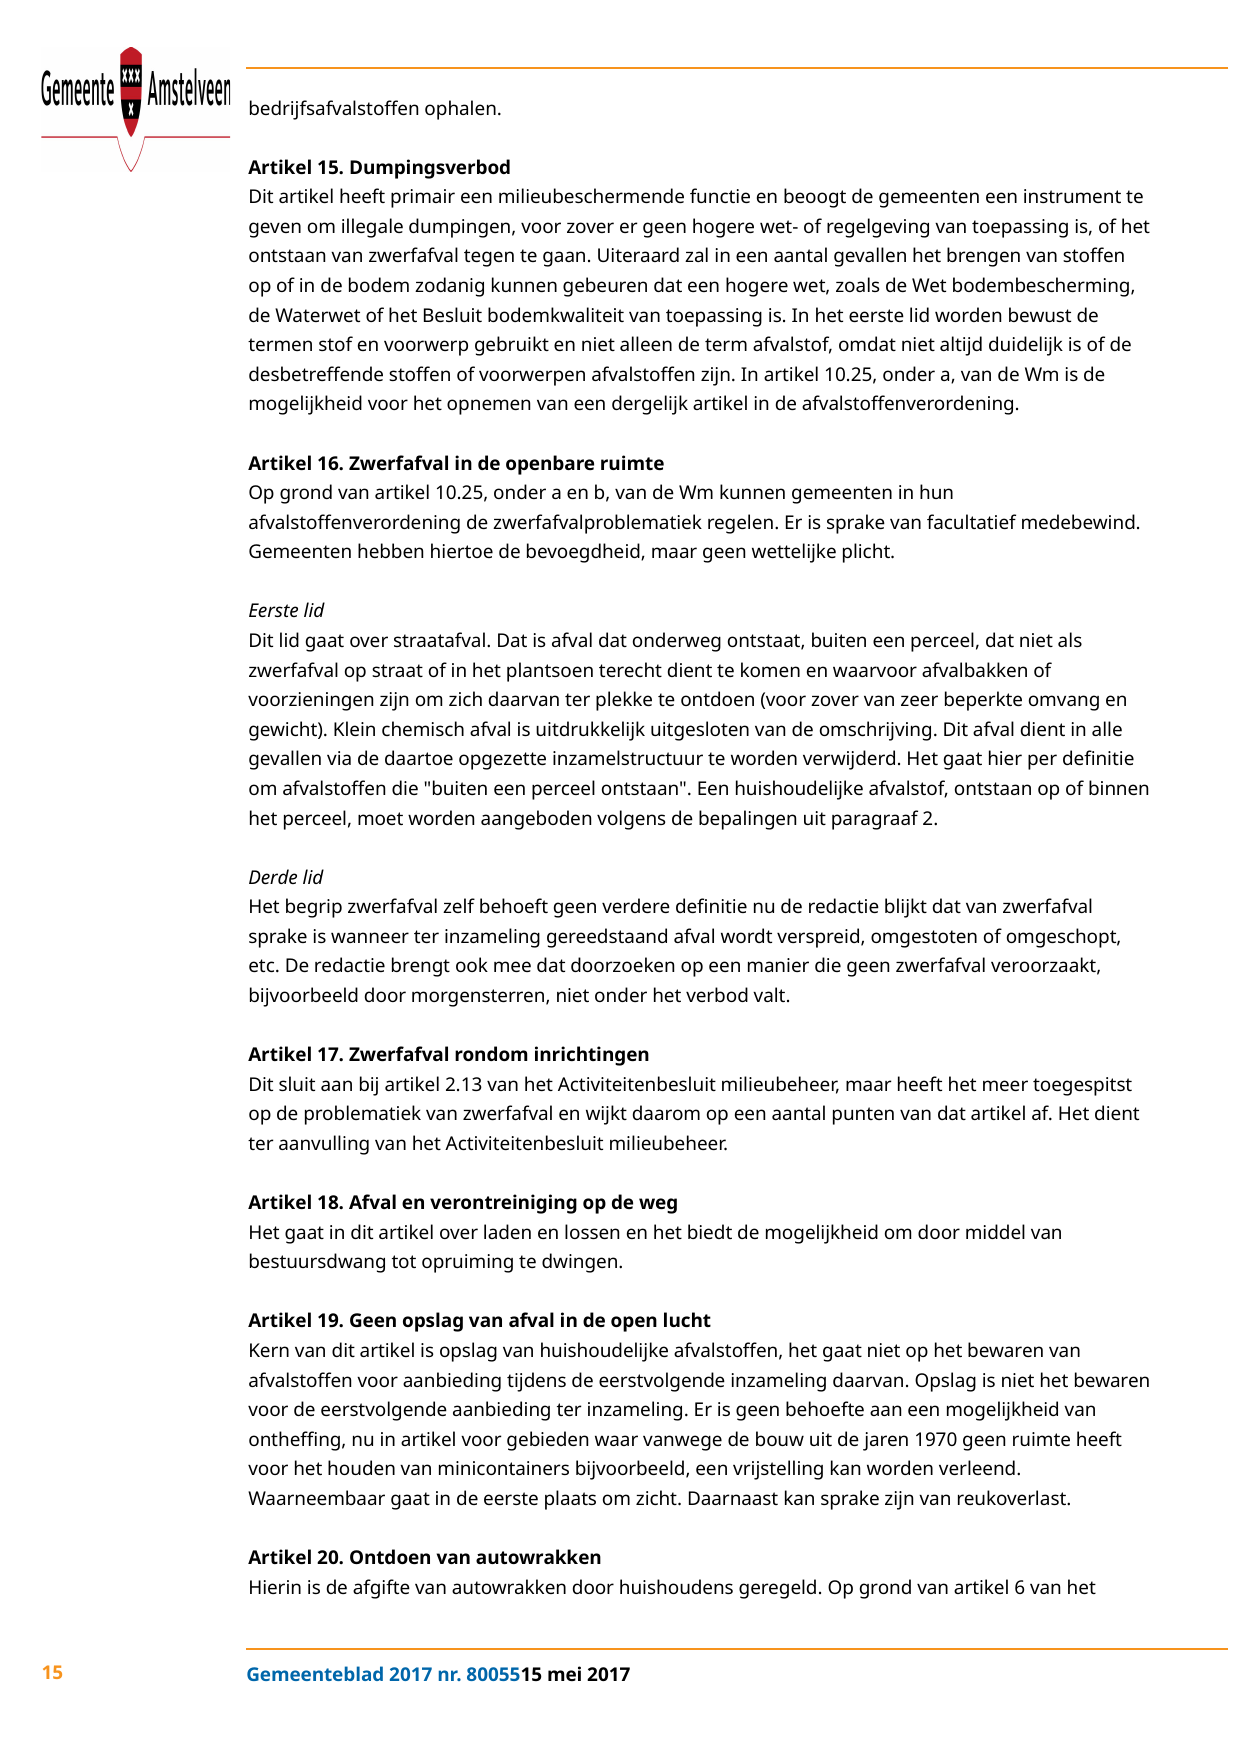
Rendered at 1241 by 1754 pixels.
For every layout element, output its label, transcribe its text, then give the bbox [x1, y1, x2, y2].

picture [41, 47, 231, 172]
text Dit lid gaat over straatafval. Dat is afval dat onderweg ontstaat, buiten een perceel, dat niet als zwerfafval op straat of in het plantsoen terecht dient te komen en waarvoor afvalbakken of voorzieningen zijn om zich daarvan ter plekke te ontdoen (voor zover van zeer beperkte omvang en gewicht). Klein chemisch afval is uitdrukkelijk uitgesloten van de omschrijving. Dit afval dient in alle gevallen via de daartoe opgezette inzamelstructuur te worden verwijderd. Het gaat hier per definitie om afvalstoffen die "buiten een perceel ontstaan". Een huishoudelijke afvalstof, ontstaan op of binnen het perceel, moet worden aangeboden volgens de bepalingen uit paragraaf 2. [248, 627, 1152, 831]
text Artikel 17. Zwerfafval rondom inrichtingen [248, 1041, 1152, 1067]
text Dit sluit aan bij artikel 2.13 van het Activiteitenbesluit milieubeheer, maar heeft het meer toegespitst op de problematiek van zwerfafval en wijkt daarom op een aantal punten van dat artikel af. Het dient ter aanvulling van het Activiteitenbesluit milieubeheer. [248, 1071, 1152, 1156]
text bedrijfsafvalstoffen ophalen. [248, 95, 1152, 121]
text Artikel 15. Dumpingsverbod [248, 154, 1152, 180]
text Het begrip zwerfafval zelf behoeft geen verdere definitie nu de redactie blijkt dat van zwerfafval sprake is wanneer ter inzameling gereedstaand afval wordt verspreid, omgestoten of omgeschopt, etc. De redactie brengt ook mee dat doorzoeken op een manier die geen zwerfafval veroorzaakt, bijvoorbeeld door morgensterren, niet onder het verbod valt. [248, 893, 1152, 1008]
text Artikel 18. Afval en verontreiniging op de weg [248, 1189, 1152, 1215]
text Kern van dit artikel is opslag van huishoudelijke afvalstoffen, het gaat niet op het bewaren van afvalstoffen voor aanbieding tijdens de eerstvolgende inzameling daarvan. Opslag is niet het bewaren voor de eerstvolgende aanbieding ter inzameling. Er is geen behoefte aan een mogelijkheid van ontheffing, nu in artikel voor gebieden waar vanwege de bouw uit de jaren 1970 geen ruimte heeft voor het houden van minicontainers bijvoorbeeld, een vrijstelling kan worden verleend. Waarneembaar gaat in de eerste plaats om zicht. Daarnaast kan sprake zijn van reukoverlast. [248, 1337, 1152, 1511]
text Artikel 16. Zwerfafval in de openbare ruimte [248, 450, 1152, 476]
text Derde lid [248, 864, 1152, 890]
text Dit artikel heeft primair een milieubeschermende functie en beoogt de gemeenten een instrument te geven om illegale dumpingen, voor zover er geen hogere wet- of regelgeving van toepassing is, of het ontstaan van zwerfafval tegen te gaan. Uiteraard zal in een aantal gevallen het brengen van stoffen op of in de bodem zodanig kunnen gebeuren dat een hogere wet, zoals de Wet bodembescherming, de Waterwet of het Besluit bodemkwaliteit van toepassing is. In het eerste lid worden bewust de termen stof en voorwerp gebruikt en niet alleen de term afvalstof, omdat niet altijd duidelijk is of de desbetreffende stoffen of voorwerpen afvalstoffen zijn. In artikel 10.25, onder a, van de Wm is de mogelijkheid voor het opnemen van een dergelijk artikel in de afvalstoffenverordening. [248, 183, 1152, 416]
text Hierin is de afgifte van autowrakken door huishoudens geregeld. Op grond van artikel 6 van het [248, 1574, 1152, 1600]
text Op grond van artikel 10.25, onder a en b, van de Wm kunnen gemeenten in hun afvalstoffenverordening de zwerfafvalproblematiek regelen. Er is sprake van facultatief medebewind. Gemeenten hebben hiertoe de bevoegdheid, maar geen wettelijke plicht. [248, 479, 1152, 564]
text Artikel 19. Geen opslag van afval in de open lucht [248, 1308, 1152, 1333]
text Eerste lid [248, 598, 1152, 623]
text Het gaat in dit artikel over laden en lossen en het biedt de mogelijkheid om door middel van bestuursdwang tot opruiming te dwingen. [248, 1219, 1152, 1274]
text Artikel 20. Ontdoen van autowrakken [248, 1544, 1152, 1570]
